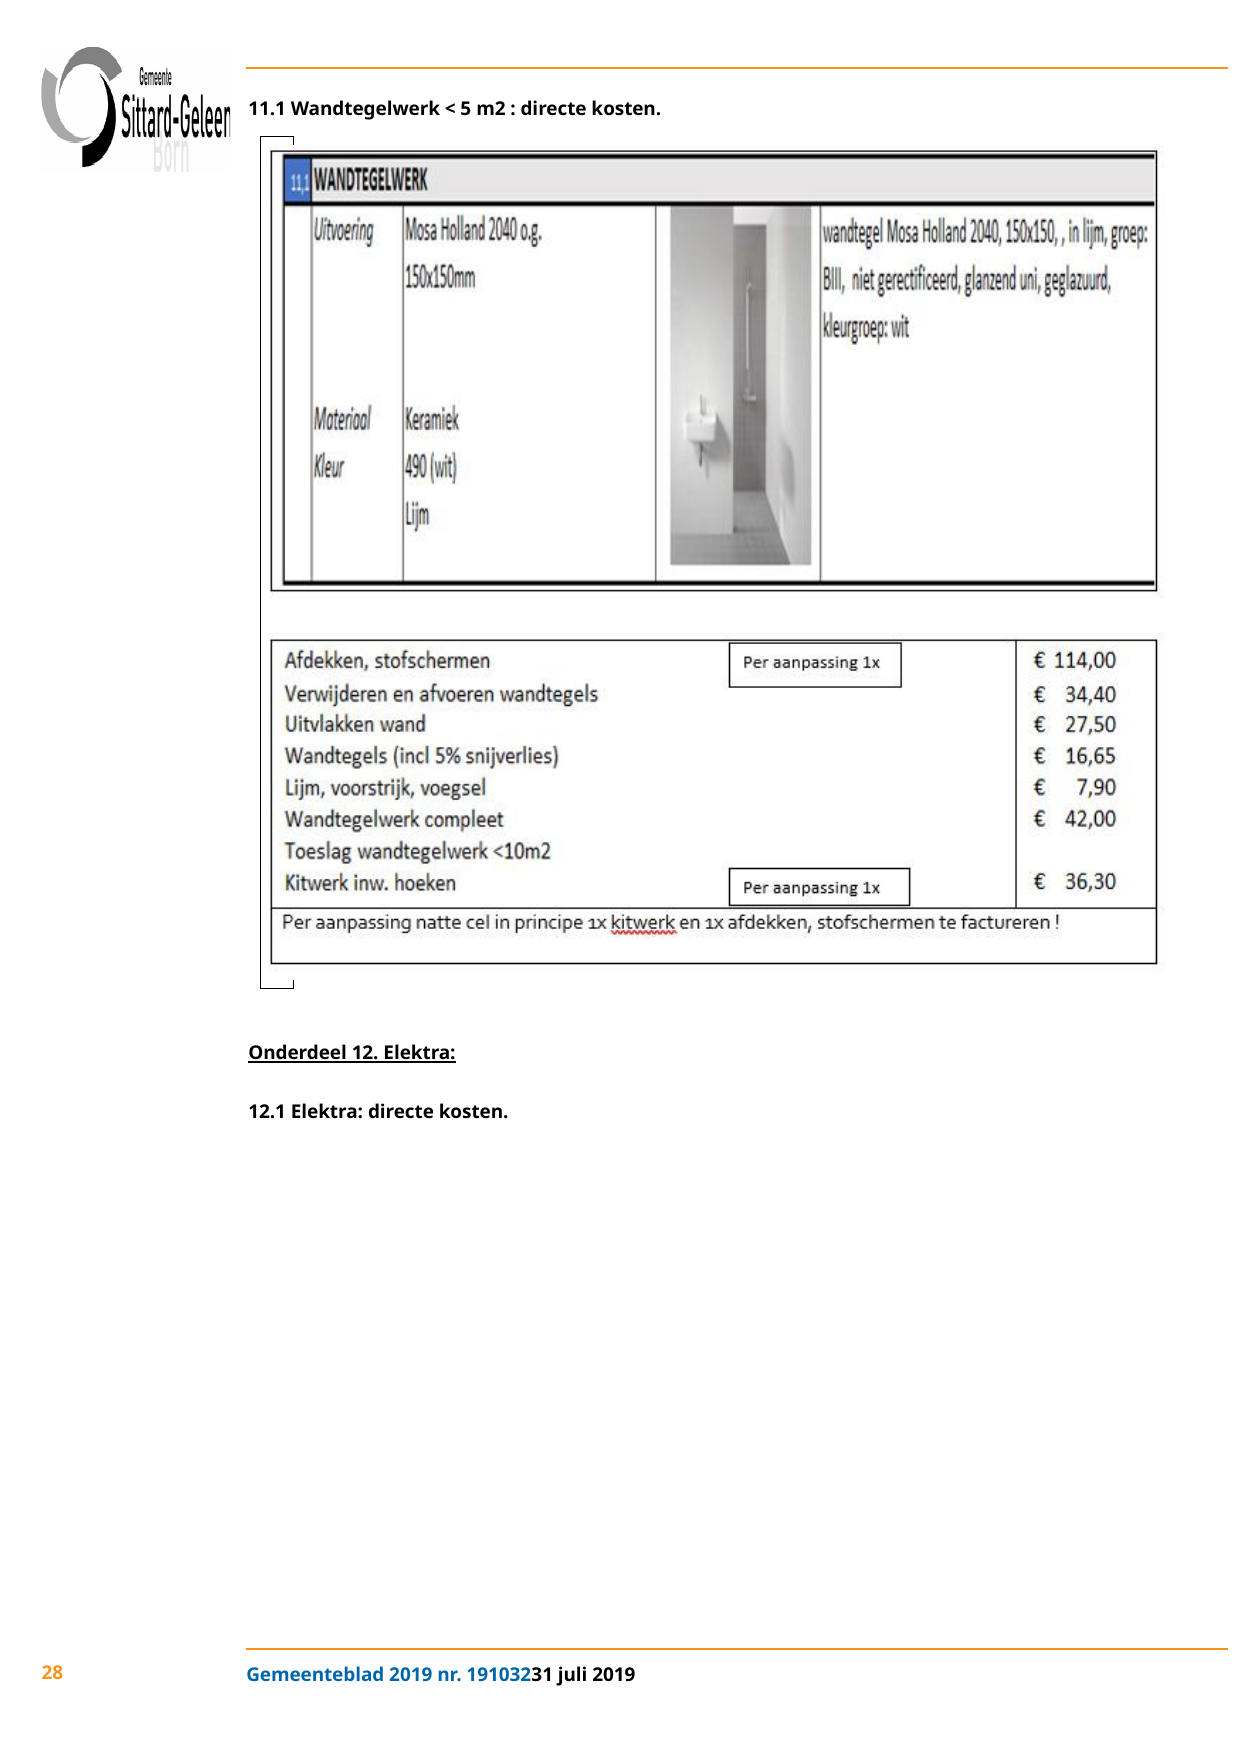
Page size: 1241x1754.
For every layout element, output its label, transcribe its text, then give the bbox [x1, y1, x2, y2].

picture [41, 47, 231, 172]
text 11.1 Wandtegelwerk < 5 m2 : directe kosten. [248, 95, 1152, 121]
text 12.1 Elektra: directe kosten. [248, 1098, 1152, 1124]
picture [268, 145, 1173, 980]
text Onderdeel 12. Elektra: [248, 1039, 1152, 1065]
